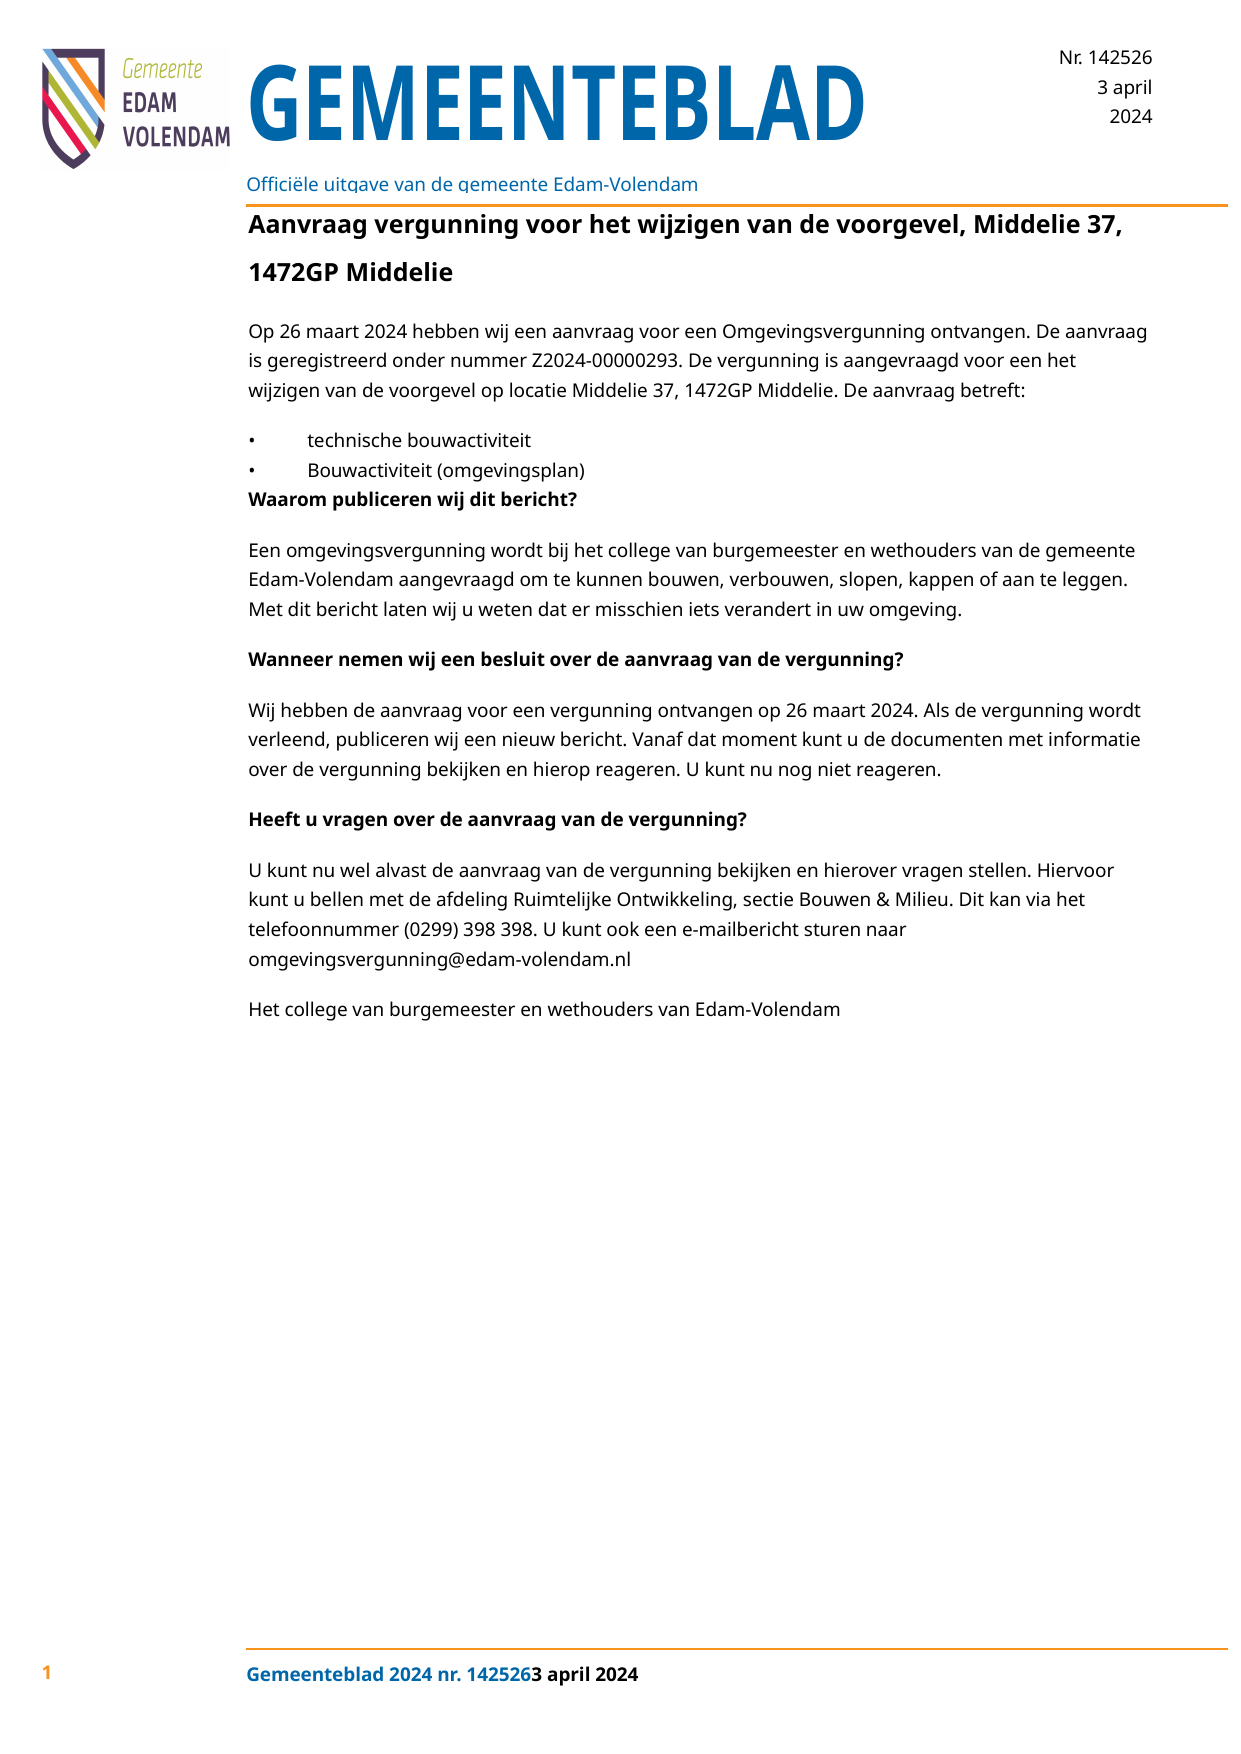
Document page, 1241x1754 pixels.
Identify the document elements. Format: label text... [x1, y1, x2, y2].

text Op 26 maart 2024 hebben wij een aanvraag voor een Omgevingsvergunning ontvangen. De aanvraag is geregistreerd onder nummer Z2024-00000293. De vergunning is aangevraagd voor een het wijzigen van de voorgevel op locatie Middelie 37, 1472GP Middelie. De aanvraag betreft: [248, 318, 1152, 403]
text Heeft u vragen over de aanvraag van de vergunning? [248, 807, 1152, 832]
text Aanvraag vergunning voor het wijzigen van de voorgevel, Middelie 37, 1472GP Middelie [248, 207, 1152, 288]
text U kunt nu wel alvast de aanvraag van de vergunning bekijken en hierover vragen stellen. Hiervoor kunt u bellen met de afdeling Ruimtelijke Ontwikkeling, sectie Bouwen & Milieu. Dit kan via het telefoonnummer (0299) 398 398. U kunt ook een e-mailbericht sturen naar omgevingsvergunning@edam-volendam.nl [248, 857, 1152, 972]
list technische bouwactiviteit [248, 427, 1152, 453]
text Wij hebben de aanvraag voor een vergunning ontvangen op 26 maart 2024. Als de vergunning wordt verleend, publiceren wij een nieuw bericht. Vanaf dat moment kunt u de documenten met informatie over de vergunning bekijken en hierop reageren. U kunt nu nog niet reageren. [248, 697, 1152, 782]
list Bouwactiviteit (omgevingsplan) [248, 457, 1152, 483]
picture [41, 47, 231, 172]
text Het college van burgemeester en wethouders van Edam-Volendam [248, 996, 1152, 1022]
text Waarom publiceren wij dit bericht? [248, 487, 1152, 512]
text Een omgevingsvergunning wordt bij het college van burgemeester en wethouders van de gemeente Edam-Volendam aangevraagd om te kunnen bouwen, verbouwen, slopen, kappen of aan te leggen. Met dit bericht laten wij u weten dat er misschien iets verandert in uw omgeving. [248, 537, 1152, 622]
text Wanneer nemen wij een besluit over de aanvraag van de vergunning? [248, 647, 1152, 672]
